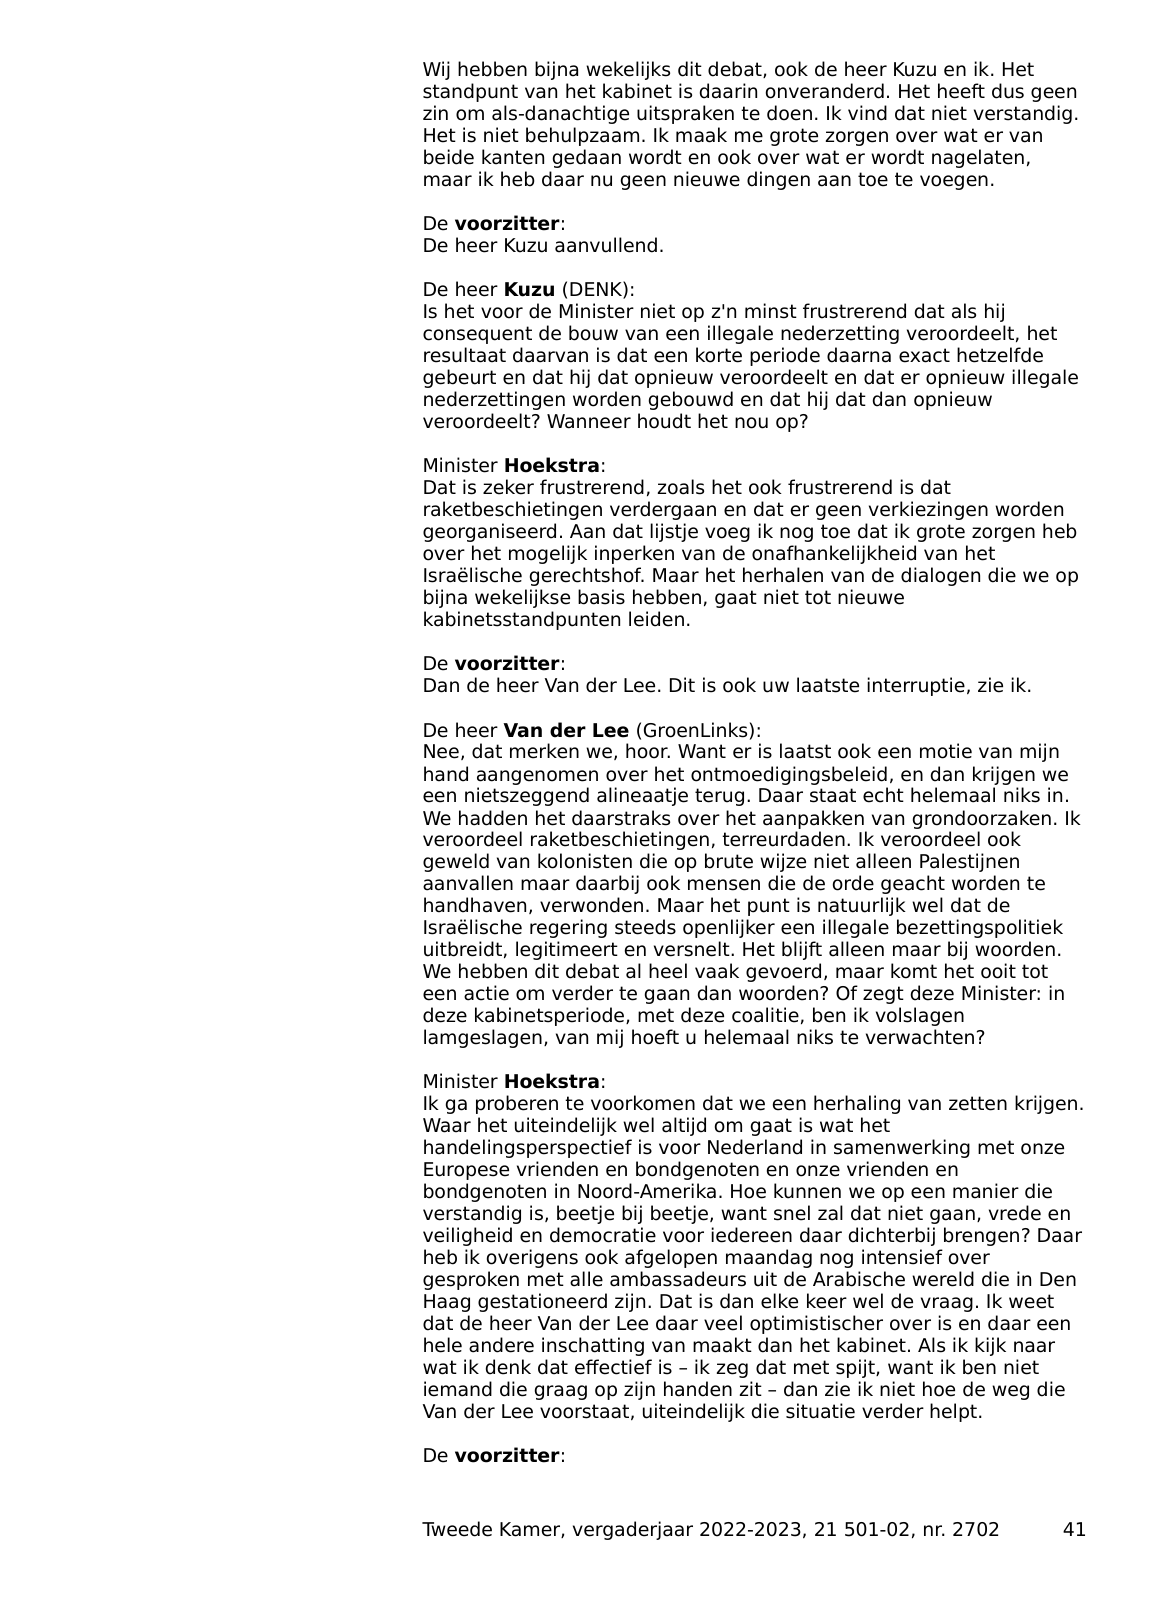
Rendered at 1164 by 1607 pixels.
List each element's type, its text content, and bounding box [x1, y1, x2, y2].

text Minister Hoekstra: [422, 1071, 1087, 1093]
text De voorzitter: [422, 653, 1087, 675]
text De heer Kuzu aanvullend. [422, 235, 1087, 257]
text De voorzitter: [422, 1445, 1087, 1467]
text De voorzitter: [422, 213, 1087, 235]
text Minister Hoekstra: [422, 455, 1087, 477]
text De heer Van der Lee (GroenLinks): [422, 719, 1087, 741]
text Nee, dat merken we, hoor. Want er is laatst ook een motie van mijn hand aangenomen over het ontmoedigingsbeleid, en dan krijgen we een nietszeggend alineaatje terug. Daar staat echt helemaal niks in. We hadden het daarstraks over het aanpakken van grondoorzaken. Ik veroordeel raketbeschietingen, terreurdaden. Ik veroordeel ook geweld van kolonisten die op brute wijze niet alleen Palestijnen aanvallen maar daarbij ook mensen die de orde geacht worden te handhaven, verwonden. Maar het punt is natuurlijk wel dat de Israëlische regering steeds openlijker een illegale bezettingspolitiek uitbreidt, legitimeert en versnelt. Het blijft alleen maar bij woorden. We hebben dit debat al heel vaak gevoerd, maar komt het ooit tot een actie om verder te gaan dan woorden? Of zegt deze Minister: in deze kabinetsperiode, met deze coalitie, ben ik volslagen lamgeslagen, van mij hoeft u helemaal niks te verwachten? [422, 741, 1087, 1049]
text Wij hebben bijna wekelijks dit debat, ook de heer Kuzu en ik. Het standpunt van het kabinet is daarin onveranderd. Het heeft dus geen zin om als-danachtige uitspraken te doen. Ik vind dat niet verstandig. Het is niet behulpzaam. Ik maak me grote zorgen over wat er van beide kanten gedaan wordt en ook over wat er wordt nagelaten, maar ik heb daar nu geen nieuwe dingen aan toe te voegen. [422, 59, 1087, 191]
text De heer Kuzu (DENK): [422, 279, 1087, 301]
text Dan de heer Van der Lee. Dit is ook uw laatste interruptie, zie ik. [422, 675, 1087, 697]
text Dat is zeker frustrerend, zoals het ook frustrerend is dat raketbeschietingen verdergaan en dat er geen verkiezingen worden georganiseerd. Aan dat lijstje voeg ik nog toe dat ik grote zorgen heb over het mogelijk inperken van de onafhankelijkheid van het Israëlische gerechtshof. Maar het herhalen van de dialogen die we op bijna wekelijkse basis hebben, gaat niet tot nieuwe kabinetsstandpunten leiden. [422, 477, 1087, 631]
text Is het voor de Minister niet op z'n minst frustrerend dat als hij consequent de bouw van een illegale nederzetting veroordeelt, het resultaat daarvan is dat een korte periode daarna exact hetzelfde gebeurt en dat hij dat opnieuw veroordeelt en dat er opnieuw illegale nederzettingen worden gebouwd en dat hij dat dan opnieuw veroordeelt? Wanneer houdt het nou op? [422, 301, 1087, 433]
text Ik ga proberen te voorkomen dat we een herhaling van zetten krijgen. Waar het uiteindelijk wel altijd om gaat is wat het handelingsperspectief is voor Nederland in samenwerking met onze Europese vrienden en bondgenoten en onze vrienden en bondgenoten in Noord-Amerika. Hoe kunnen we op een manier die verstandig is, beetje bij beetje, want snel zal dat niet gaan, vrede en veiligheid en democratie voor iedereen daar dichterbij brengen? Daar heb ik overigens ook afgelopen maandag nog intensief over gesproken met alle ambassadeurs uit de Arabische wereld die in Den Haag gestationeerd zijn. Dat is dan elke keer wel de vraag. Ik weet dat de heer Van der Lee daar veel optimistischer over is en daar een hele andere inschatting van maakt dan het kabinet. Als ik kijk naar wat ik denk dat effectief is – ik zeg dat met spijt, want ik ben niet iemand die graag op zijn handen zit – dan zie ik niet hoe de weg die Van der Lee voorstaat, uiteindelijk die situatie verder helpt. [422, 1093, 1087, 1423]
